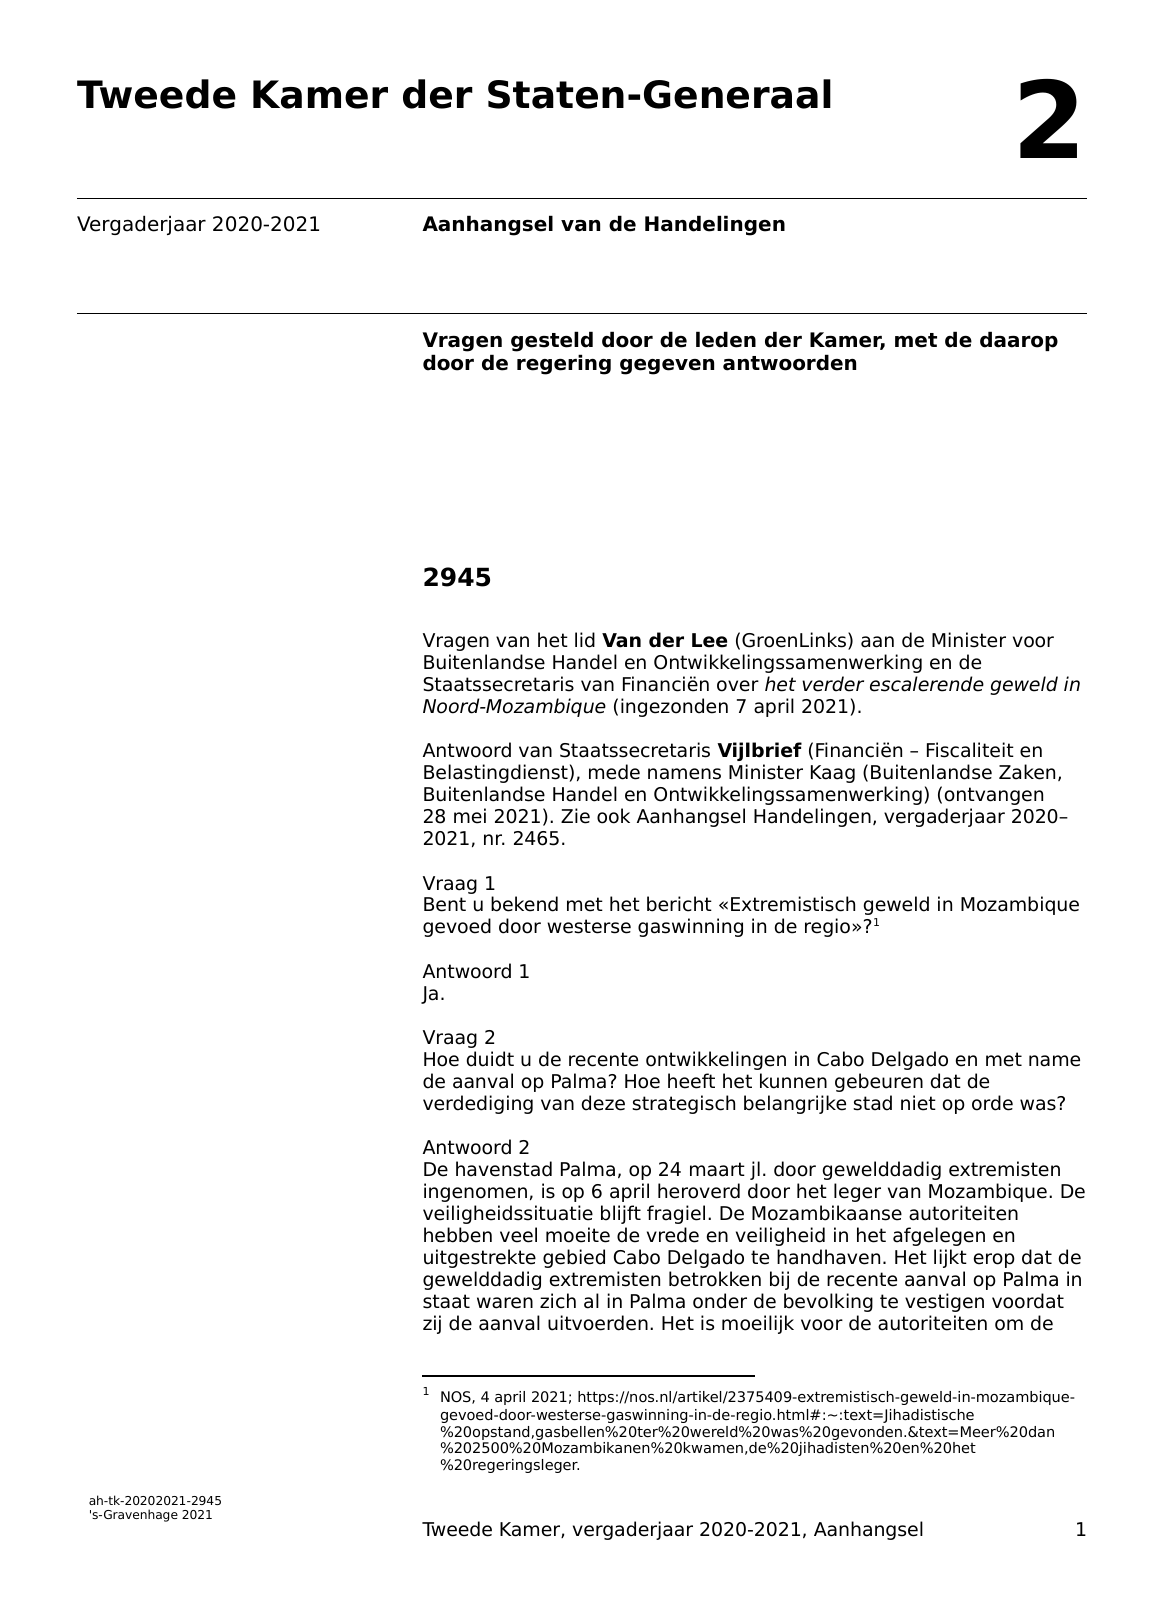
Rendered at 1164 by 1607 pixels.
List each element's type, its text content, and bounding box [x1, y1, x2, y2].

table_header Tweede Kamer der Staten-Generaal [77, 59, 886, 198]
text Ja. [422, 982, 1087, 1004]
text 's-Gravenhage 2021 [88, 1508, 323, 1522]
text Hoe duidt u de recente ontwikkelingen in Cabo Delgado en met name de aanval op Palma? Hoe heeft het kunnen gebeuren dat de verdediging van deze strategisch belangrijke stad niet op orde was? [422, 1049, 1087, 1114]
table_cell Aanhangsel van de Handelingen [422, 199, 1087, 313]
text ah-tk-20202021-2945 [88, 1494, 323, 1508]
table_cell [77, 314, 422, 375]
text Vraag 1 [422, 872, 1087, 894]
text Bent u bekend met het bericht «Extremistisch geweld in Mozambique gevoed door westerse gaswinning in de regio»? [422, 894, 1087, 938]
text 2945 [422, 563, 1087, 592]
table_cell Vergaderjaar 2020-2021 [77, 199, 422, 313]
table_header 2 [886, 59, 1087, 198]
table_cell Vragen gesteld door de leden der Kamer, met de daarop door de regering gegeven antwoorden [422, 314, 1087, 375]
text Vragen van het lid Van der Lee (GroenLinks) aan de Minister voor Buitenlandse Handel en Ontwikkelingssamenwerking en de Staatssecretaris van Financiën over het verder escalerende geweld in Noord-Mozambique (ingezonden 7 april 2021). [422, 630, 1087, 718]
text Vraag 2 [422, 1027, 1087, 1049]
text Antwoord van Staatssecretaris Vijlbrief (Financiën – Fiscaliteit en Belastingdienst), mede namens Minister Kaag (Buitenlandse Zaken, Buitenlandse Handel en Ontwikkelingssamenwerking) (ontvangen 28 mei 2021). Zie ook Aanhangsel Handelingen, vergaderjaar 2020–2021, nr. 2465. [422, 740, 1087, 850]
text Antwoord 1 [422, 961, 1087, 982]
text NOS, 4 april 2021; https://nos.nl/artikel/2375409-extremistisch-geweld-in-mozambique-gevoed-door-westerse-gaswinning-in-de-regio.html#:~:text=Jihadistische%20opstand,gasbellen%20ter%20wereld%20was%20gevonden.&text=Meer%20dan%202500%20Mozambikanen%20kwamen,de%20jihadisten%20en%20het%20regeringsleger. [422, 1385, 1087, 1474]
text Antwoord 2 [422, 1137, 1087, 1159]
text De havenstad Palma, op 24 maart jl. door gewelddadig extremisten ingenomen, is op 6 april heroverd door het leger van Mozambique. De veiligheidssituatie blijft fragiel. De Mozambikaanse autoriteiten hebben veel moeite de vrede en veiligheid in het afgelegen en uitgestrekte gebied Cabo Delgado te handhaven. Het lijkt erop dat de gewelddadig extremisten betrokken bij de recente aanval op Palma in staat waren zich al in Palma onder de bevolking te vestigen voordat zij de aanval uitvoerden. Het is moeilijk voor de autoriteiten om de [422, 1159, 1087, 1334]
